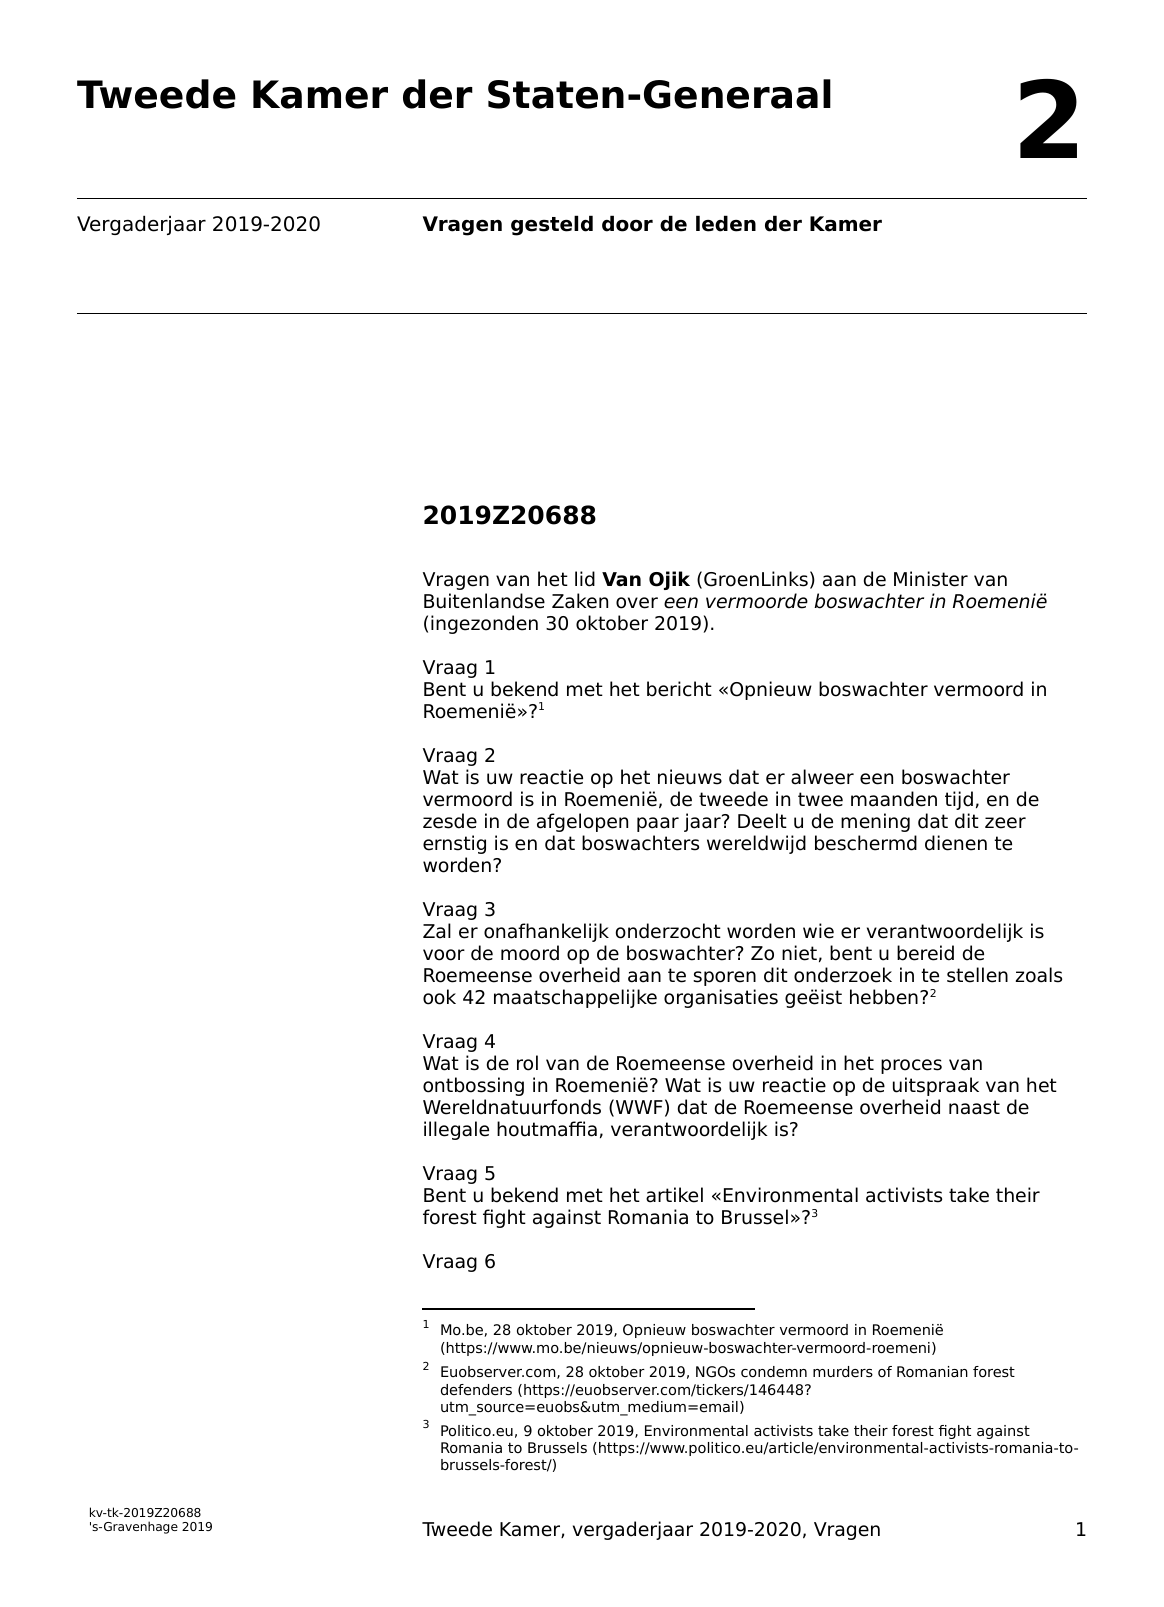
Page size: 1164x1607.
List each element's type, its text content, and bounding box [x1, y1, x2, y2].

text Zal er onafhankelijk onderzocht worden wie er verantwoordelijk is voor de moord op de boswachter? Zo niet, bent u bereid de Roemeense overheid aan te sporen dit onderzoek in te stellen zoals ook 42 maatschappelijke organisaties geëist hebben? [422, 921, 1087, 1009]
text Politico.eu, 9 oktober 2019, Environmental activists take their forest fight against Romania to Brussels (https://www.politico.eu/article/environmental-activists-romania-to-brussels-forest/) [422, 1418, 1087, 1474]
text Euobserver.com, 28 oktober 2019, NGOs condemn murders of Romanian forest defenders (https://euobserver.com/tickers/146448?utm_source=euobs&utm_medium=email) [422, 1360, 1087, 1416]
text 2019Z20688 [422, 501, 1087, 531]
text Vragen van het lid Van Ojik (GroenLinks) aan de Minister van Buitenlandse Zaken over een vermoorde boswachter in Roemenië (ingezonden 30 oktober 2019). [422, 569, 1087, 635]
table_header 2 [886, 59, 1087, 198]
text Vraag 4 [422, 1031, 1087, 1053]
text Wat is uw reactie op het nieuws dat er alweer een boswachter vermoord is in Roemenië, de tweede in twee maanden tijd, en de zesde in de afgelopen paar jaar? Deelt u de mening dat dit zeer ernstig is en dat boswachters wereldwijd beschermd dienen te worden? [422, 767, 1087, 877]
text Mo.be, 28 oktober 2019, Opnieuw boswachter vermoord in Roemenië (https://www.mo.be/nieuws/opnieuw-boswachter-vermoord-roemeni) [422, 1318, 1087, 1357]
text Bent u bekend met het bericht «Opnieuw boswachter vermoord in Roemenië»? [422, 679, 1087, 723]
text 's-Gravenhage 2019 [88, 1520, 323, 1534]
text Vraag 6 [422, 1251, 1087, 1273]
table_cell Vergaderjaar 2019-2020 [77, 199, 422, 313]
text Vraag 2 [422, 745, 1087, 767]
table_header Tweede Kamer der Staten-Generaal [77, 59, 886, 198]
table_cell Vragen gesteld door de leden der Kamer [422, 199, 1087, 313]
text Vraag 3 [422, 899, 1087, 921]
text Vraag 5 [422, 1163, 1087, 1185]
text kv-tk-2019Z20688 [88, 1506, 323, 1520]
text Vraag 1 [422, 657, 1087, 679]
text Wat is de rol van de Roemeense overheid in het proces van ontbossing in Roemenië? Wat is uw reactie op de uitspraak van het Wereldnatuurfonds (WWF) dat de Roemeense overheid naast de illegale houtmaffia, verantwoordelijk is? [422, 1053, 1087, 1141]
text Bent u bekend met het artikel «Environmental activists take their forest fight against Romania to Brussel»? [422, 1185, 1087, 1229]
